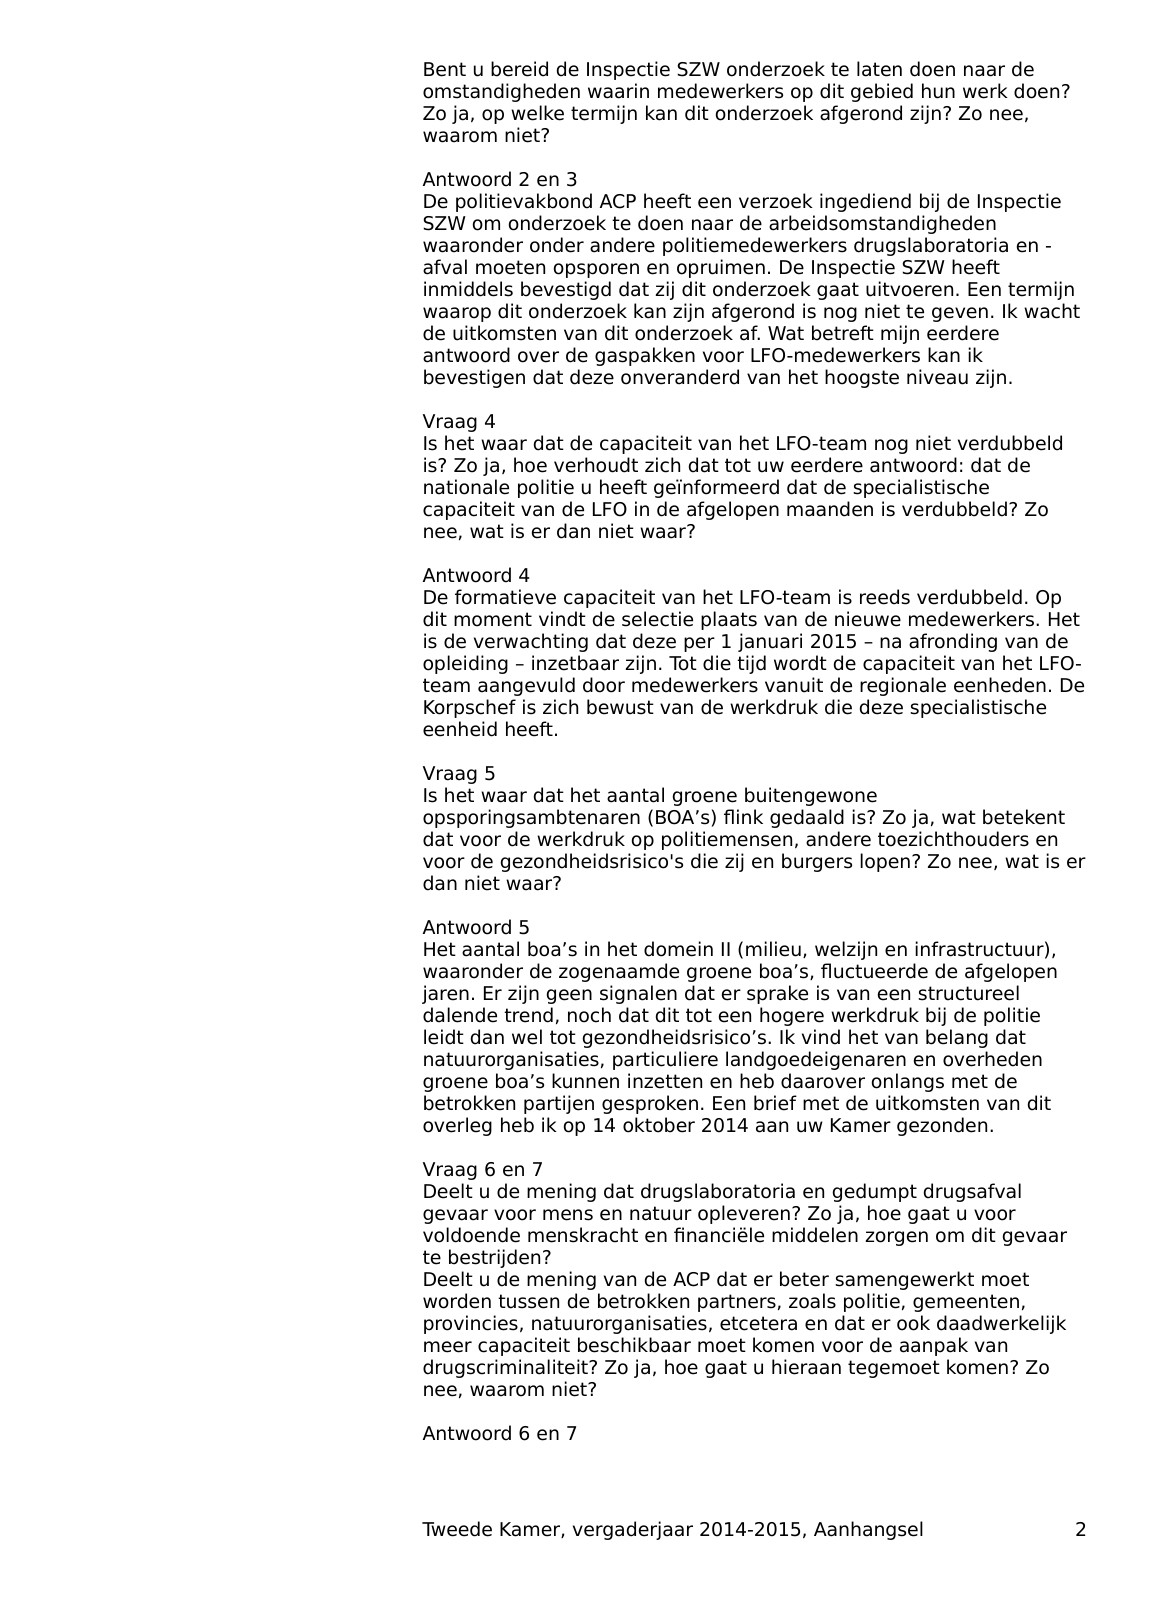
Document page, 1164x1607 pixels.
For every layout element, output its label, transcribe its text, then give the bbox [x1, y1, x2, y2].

text Vraag 5 [422, 763, 1087, 785]
text Is het waar dat de capaciteit van het LFO-team nog niet verdubbeld is? Zo ja, hoe verhoudt zich dat tot uw eerdere antwoord: dat de nationale politie u heeft geïnformeerd dat de specialistische capaciteit van de LFO in de afgelopen maanden is verdubbeld? Zo nee, wat is er dan niet waar? [422, 433, 1087, 543]
text Antwoord 6 en 7 [422, 1423, 1087, 1445]
text Is het waar dat het aantal groene buitengewone opsporingsambtenaren (BOA’s) flink gedaald is? Zo ja, wat betekent dat voor de werkdruk op politiemensen, andere toezichthouders en voor de gezondheidsrisico's die zij en burgers lopen? Zo nee, wat is er dan niet waar? [422, 785, 1087, 895]
text Vraag 6 en 7 [422, 1159, 1087, 1181]
text Deelt u de mening dat drugslaboratoria en gedumpt drugsafval gevaar voor mens en natuur opleveren? Zo ja, hoe gaat u voor voldoende menskracht en financiële middelen zorgen om dit gevaar te bestrijden? [422, 1181, 1087, 1269]
text Bent u bereid de Inspectie SZW onderzoek te laten doen naar de omstandigheden waarin medewerkers op dit gebied hun werk doen? Zo ja, op welke termijn kan dit onderzoek afgerond zijn? Zo nee, waarom niet? [422, 59, 1087, 147]
text Antwoord 2 en 3 [422, 169, 1087, 191]
text Antwoord 5 [422, 917, 1087, 939]
text De politievakbond ACP heeft een verzoek ingediend bij de Inspectie SZW om onderzoek te doen naar de arbeidsomstandigheden waaronder onder andere politiemedewerkers drugslaboratoria en -afval moeten opsporen en opruimen. De Inspectie SZW heeft inmiddels bevestigd dat zij dit onderzoek gaat uitvoeren. Een termijn waarop dit onderzoek kan zijn afgerond is nog niet te geven. Ik wacht de uitkomsten van dit onderzoek af. Wat betreft mijn eerdere antwoord over de gaspakken voor LFO-medewerkers kan ik bevestigen dat deze onveranderd van het hoogste niveau zijn. [422, 191, 1087, 389]
text De formatieve capaciteit van het LFO-team is reeds verdubbeld. Op dit moment vindt de selectie plaats van de nieuwe medewerkers. Het is de verwachting dat deze per 1 januari 2015 – na afronding van de opleiding – inzetbaar zijn. Tot die tijd wordt de capaciteit van het LFO-team aangevuld door medewerkers vanuit de regionale eenheden. De Korpschef is zich bewust van de werkdruk die deze specialistische eenheid heeft. [422, 587, 1087, 741]
text Deelt u de mening van de ACP dat er beter samengewerkt moet worden tussen de betrokken partners, zoals politie, gemeenten, provincies, natuurorganisaties, etcetera en dat er ook daadwerkelijk meer capaciteit beschikbaar moet komen voor de aanpak van drugscriminaliteit? Zo ja, hoe gaat u hieraan tegemoet komen? Zo nee, waarom niet? [422, 1269, 1087, 1401]
text Het aantal boa’s in het domein II (milieu, welzijn en infrastructuur), waaronder de zogenaamde groene boa’s, fluctueerde de afgelopen jaren. Er zijn geen signalen dat er sprake is van een structureel dalende trend, noch dat dit tot een hogere werkdruk bij de politie leidt dan wel tot gezondheidsrisico’s. Ik vind het van belang dat natuurorganisaties, particuliere landgoedeigenaren en overheden groene boa’s kunnen inzetten en heb daarover onlangs met de betrokken partijen gesproken. Een brief met de uitkomsten van dit overleg heb ik op 14 oktober 2014 aan uw Kamer gezonden. [422, 939, 1087, 1137]
text Vraag 4 [422, 411, 1087, 433]
text Antwoord 4 [422, 565, 1087, 587]
